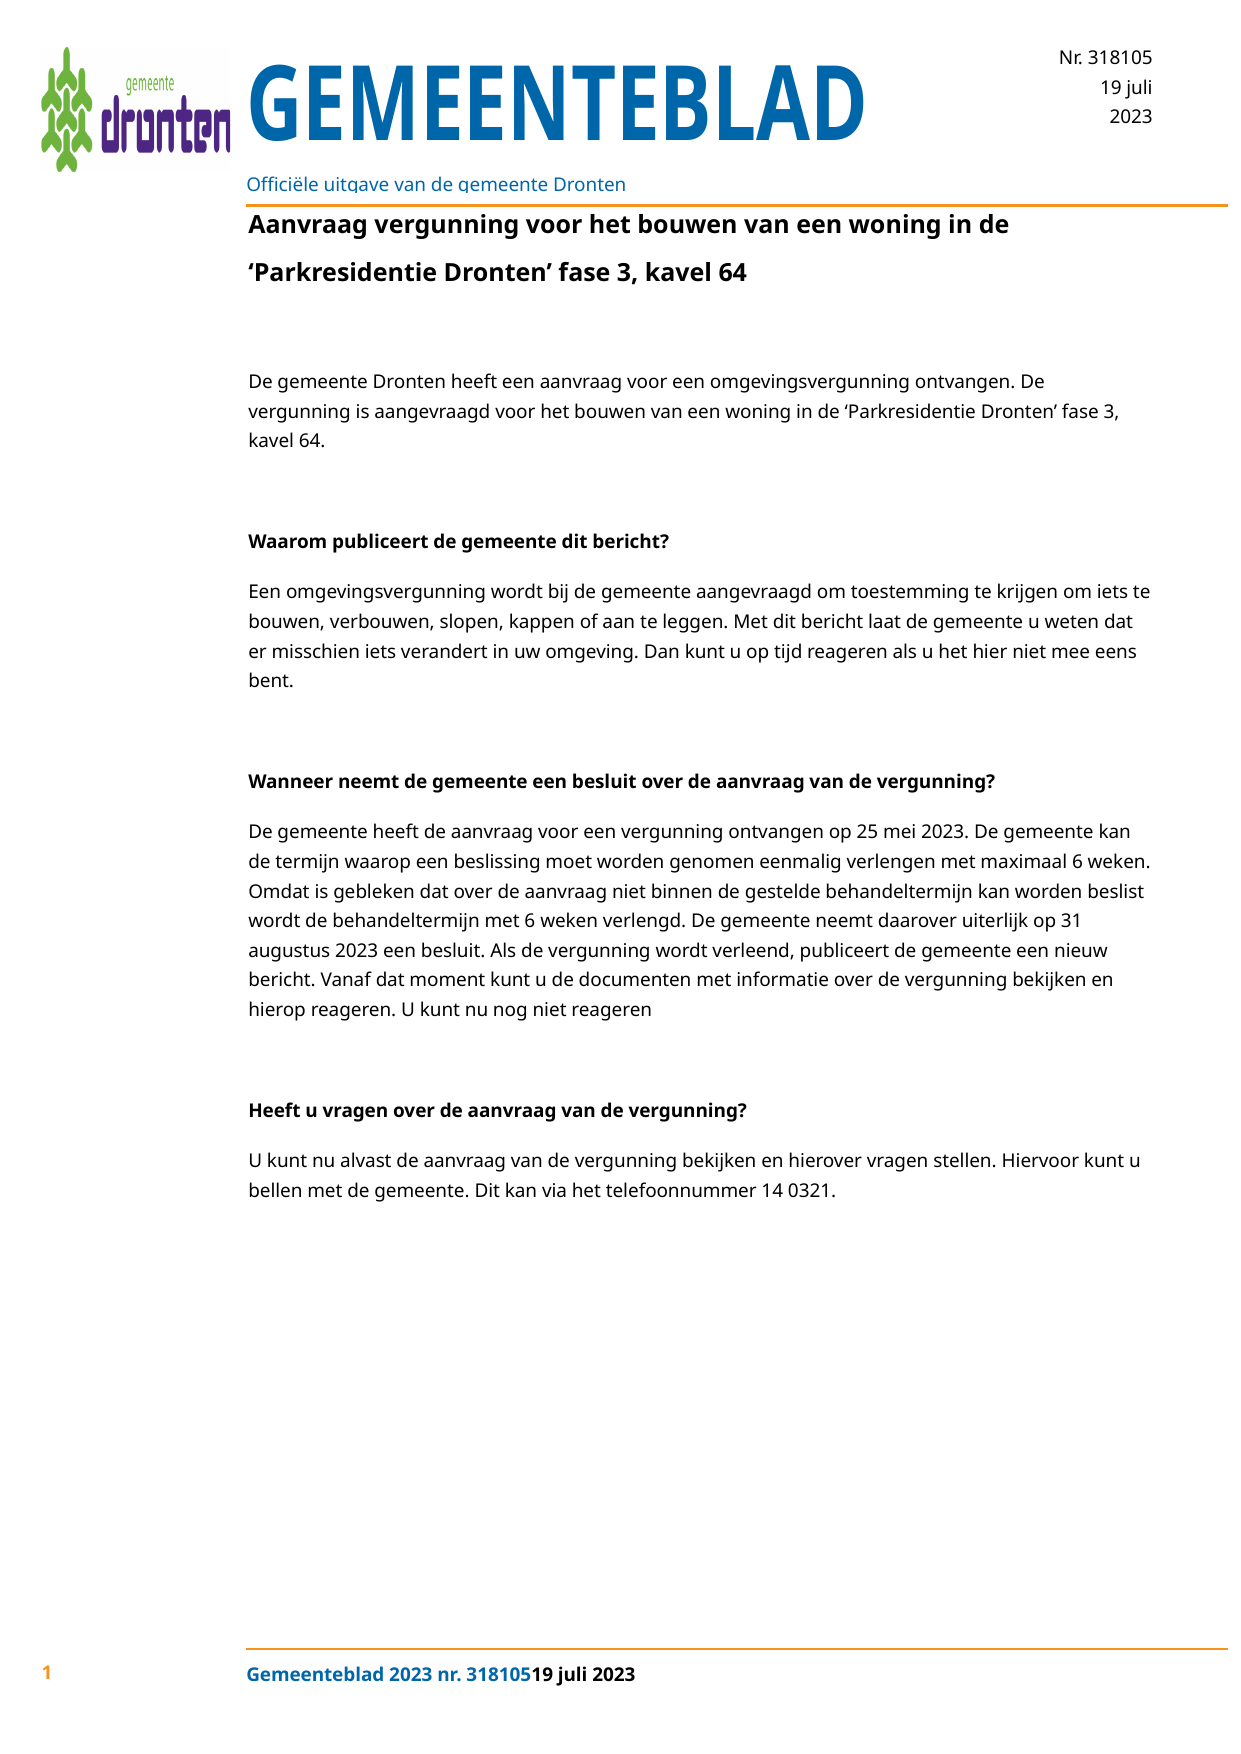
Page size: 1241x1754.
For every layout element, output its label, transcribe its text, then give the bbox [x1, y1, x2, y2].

text U kunt nu alvast de aanvraag van de vergunning bekijken en hierover vragen stellen. Hiervoor kunt u bellen met de gemeente. Dit kan via het telefoonnummer 14 0321. [248, 1147, 1152, 1203]
text Waarom publiceert de gemeente dit bericht? [248, 528, 1152, 554]
text Wanneer neemt de gemeente een besluit over de aanvraag van de vergunning? [248, 768, 1152, 794]
text De gemeente Dronten heeft een aanvraag voor een omgevingsvergunning ontvangen. De vergunning is aangevraagd voor het bouwen van een woning in de ‘Parkresidentie Dronten’ fase 3, kavel 64. [248, 368, 1152, 453]
text Aanvraag vergunning voor het bouwen van een woning in de ‘Parkresidentie Dronten’ fase 3, kavel 64 [248, 207, 1152, 288]
picture [41, 47, 231, 172]
text Een omgevingsvergunning wordt bij de gemeente aangevraagd om toestemming te krijgen om iets te bouwen, verbouwen, slopen, kappen of aan te leggen. Met dit bericht laat de gemeente u weten dat er misschien iets verandert in uw omgeving. Dan kunt u op tijd reageren als u het hier niet mee eens bent. [248, 579, 1152, 693]
text De gemeente heeft de aanvraag voor een vergunning ontvangen op 25 mei 2023. De gemeente kan de termijn waarop een beslissing moet worden genomen eenmalig verlengen met maximaal 6 weken. Omdat is gebleken dat over de aanvraag niet binnen de gestelde behandeltermijn kan worden beslist wordt de behandeltermijn met 6 weken verlengd. De gemeente neemt daarover uiterlijk op 31 augustus 2023 een besluit. Als de vergunning wordt verleend, publiceert de gemeente een nieuw bericht. Vanaf dat moment kunt u de documenten met informatie over de vergunning bekijken en hierop reageren. U kunt nu nog niet reageren [248, 819, 1152, 1022]
text Heeft u vragen over de aanvraag van de vergunning? [248, 1097, 1152, 1123]
